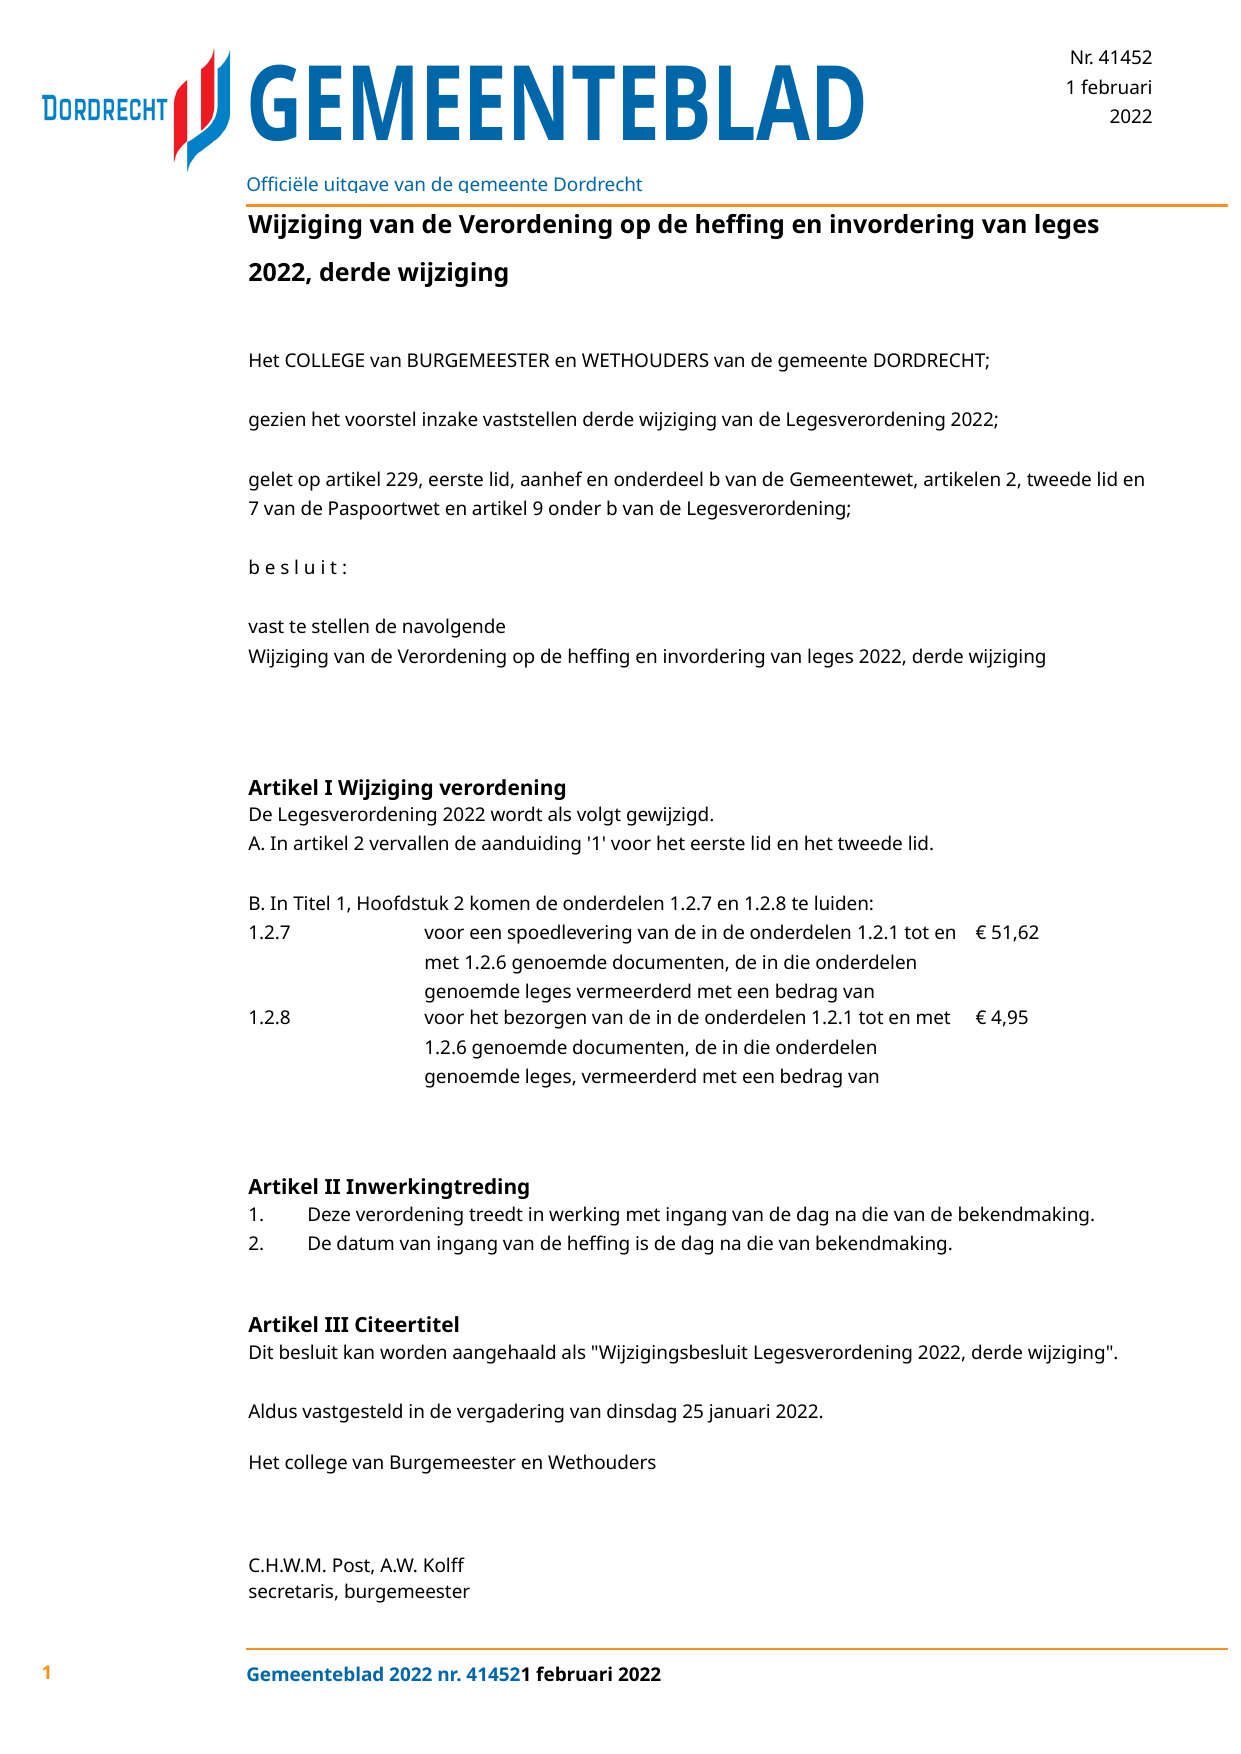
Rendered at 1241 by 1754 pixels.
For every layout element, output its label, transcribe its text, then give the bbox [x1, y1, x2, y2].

text De Legesverordening 2022 wordt als volgt gewijzigd. [248, 801, 1152, 827]
text gezien het voorstel inzake vaststellen derde wijziging van de Legesverordening 2022; [248, 407, 1152, 432]
text C.H.W.M. Post, A.W. Kolff [248, 1552, 1152, 1578]
table_header 1.2.7 [248, 920, 424, 1004]
text vast te stellen de navolgende [248, 614, 1152, 639]
text b e s l u i t : [248, 554, 1152, 580]
table_header voor een spoedlevering van de in de onderdelen 1.2.1 tot en met 1.2.6 genoemde documenten, de in die onderdelen genoemde leges vermeerderd met een bedrag van [424, 920, 975, 1004]
table_cell € 4,95 [975, 1004, 1152, 1089]
text Artikel I Wijziging verordening [248, 773, 1152, 801]
text Wijziging van de Verordening op de heffing en invordering van leges 2022, derde wijziging [248, 207, 1152, 288]
text Het college van Burgemeester en Wethouders [248, 1449, 1152, 1475]
table_cell 1.2.8 [248, 1004, 424, 1089]
text Artikel II Inwerkingtreding [248, 1172, 1152, 1201]
picture [41, 47, 231, 172]
text B. In Titel 1, Hoofdstuk 2 komen de onderdelen 1.2.7 en 1.2.8 te luiden: [248, 890, 1152, 916]
text secretaris, burgemeester [248, 1578, 1152, 1604]
text Wijziging van de Verordening op de heffing en invordering van leges 2022, derde wijziging [248, 643, 1152, 669]
table_header € 51,62 [975, 920, 1152, 1004]
text Dit besluit kan worden aangehaald als "Wijzigingsbesluit Legesverordening 2022, derde wijziging". [248, 1339, 1152, 1365]
text gelet op artikel 229, eerste lid, aanhef en onderdeel b van de Gemeentewet, artikelen 2, tweede lid en 7 van de Paspoortwet en artikel 9 onder b van de Legesverordening; [248, 466, 1152, 521]
list Deze verordening treedt in werking met ingang van de dag na die van de bekendmaking. [248, 1201, 1152, 1227]
text Aldus vastgesteld in de vergadering van dinsdag 25 januari 2022. [248, 1398, 1152, 1424]
text Artikel III Citeertitel [248, 1311, 1152, 1339]
text Het COLLEGE van BURGEMEESTER en WETHOUDERS van de gemeente DORDRECHT; [248, 347, 1152, 373]
table_cell voor het bezorgen van de in de onderdelen 1.2.1 tot en met 1.2.6 genoemde documenten, de in die onderdelen genoemde leges, vermeerderd met een bedrag van [424, 1004, 975, 1089]
text A. In artikel 2 vervallen de aanduiding '1' voor het eerste lid en het tweede lid. [248, 831, 1152, 856]
list De datum van ingang van de heffing is de dag na die van bekendmaking. [248, 1231, 1152, 1256]
